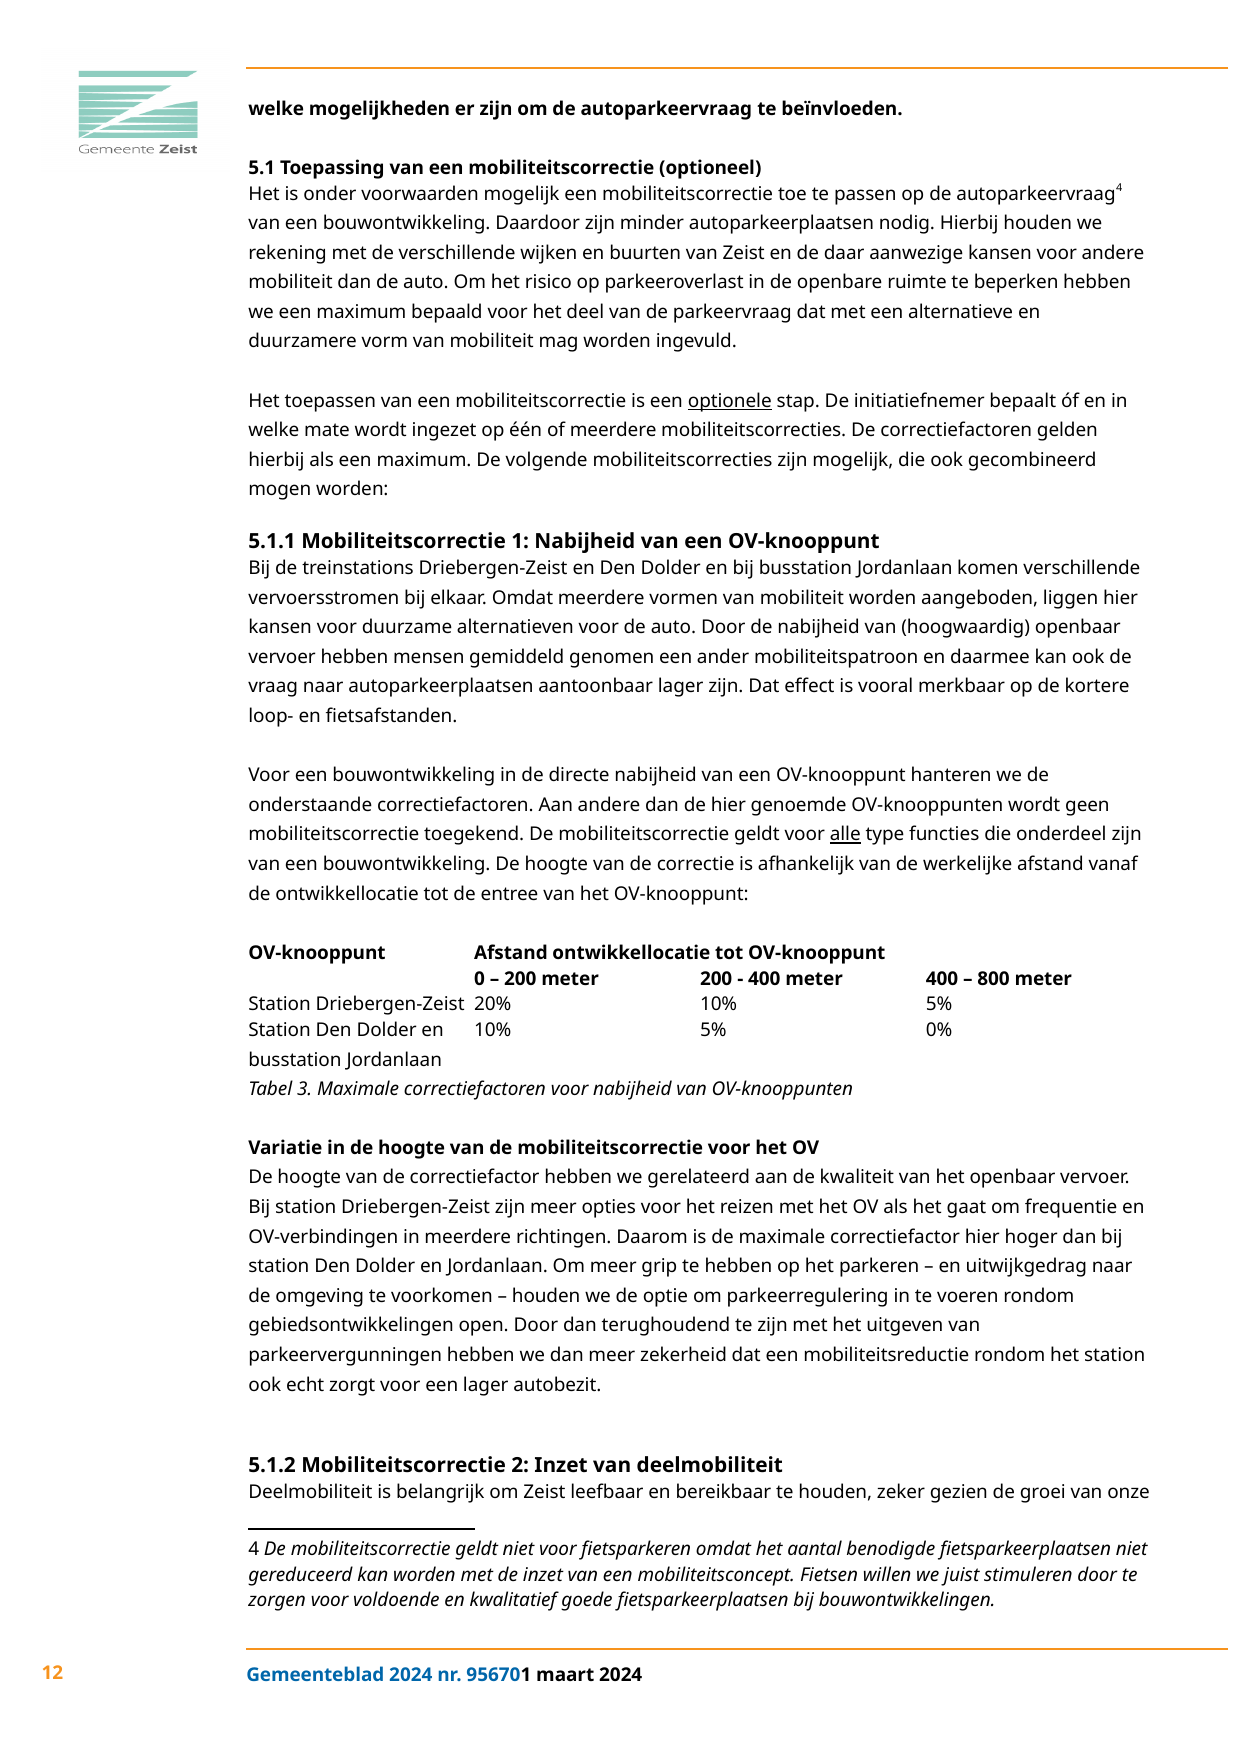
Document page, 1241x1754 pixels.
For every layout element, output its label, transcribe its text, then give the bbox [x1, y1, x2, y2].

text 5.1 Toepassing van een mobiliteitscorrectie (optioneel) [248, 154, 1152, 180]
table_header OV-knooppunt [248, 939, 474, 991]
table_header Variatie in de hoogte van de mobiliteitscorrectie voor het OV De hoogte van de correctiefactor hebben we gerelateerd aan de kwaliteit van het openbaar vervoer. Bij station Driebergen-Zeist zijn meer opties voor het reizen met het OV als het gaat om frequentie en OV-verbindingen in meerdere richtingen. Daarom is de maximale correctiefactor hier hoger dan bij station Den Dolder en Jordanlaan. Om meer grip te hebben op het parkeren – en uitwijkgedrag naar de omgeving te voorkomen – houden we de optie om parkeerregulering in te voeren rondom gebiedsontwikkelingen open. Door dan terughoudend te zijn met het uitgeven van parkeervergunningen hebben we dan meer zekerheid dat een mobiliteitsreductie rondom het station ook echt zorgt voor een lager autobezit. [248, 1134, 1152, 1396]
text Deelmobiliteit is belangrijk om Zeist leefbaar en bereikbaar te houden, zeker gezien de groei van onze [248, 1478, 1152, 1504]
table_cell 0 – 200 meter [474, 965, 700, 991]
text Tabel 3. Maximale correctiefactoren voor nabijheid van OV-knooppunten [248, 1075, 1152, 1101]
table_cell 20% [474, 991, 700, 1016]
table_cell 5% [926, 991, 1152, 1016]
table_cell Station Driebergen-Zeist [248, 991, 474, 1016]
text Het is onder voorwaarden mogelijk een mobiliteitscorrectie toe te passen op de autoparkeervraag van een bouwontwikkeling. Daardoor zijn minder autoparkeerplaatsen nodig. Hierbij houden we rekening met de verschillende wijken en buurten van Zeist en de daar aanwezige kansen voor andere mobiliteit dan de auto. Om het risico op parkeeroverlast in de openbare ruimte te beperken hebben we een maximum bepaald voor het deel van de parkeervraag dat met een alternatieve en duurzamere vorm van mobiliteit mag worden ingevuld. [248, 180, 1152, 353]
table_cell 5% [700, 1016, 926, 1072]
text 5.1.1 Mobiliteitscorrectie 1: Nabijheid van een OV-knooppunt [248, 526, 1152, 554]
table_cell 0% [926, 1016, 1152, 1072]
picture [41, 47, 231, 172]
table_cell 400 – 800 meter [926, 965, 1152, 991]
text Voor een bouwontwikkeling in de directe nabijheid van een OV-knooppunt hanteren we de onderstaande correctiefactoren. Aan andere dan de hier genoemde OV-knooppunten wordt geen mobiliteitscorrectie toegekend. De mobiliteitscorrectie geldt voor alle type functies die onderdeel zijn van een bouwontwikkeling. De hoogte van de correctie is afhankelijk van de werkelijke afstand vanaf de ontwikkellocatie tot de entree van het OV-knooppunt: [248, 761, 1152, 906]
text Het toepassen van een mobiliteitscorrectie is een optionele stap. De initiatiefnemer bepaalt óf en in welke mate wordt ingezet op één of meerdere mobiliteitscorrecties. De correctiefactoren gelden hierbij als een maximum. De volgende mobiliteitscorrecties zijn mogelijk, die ook gecombineerd mogen worden: [248, 387, 1152, 501]
table_header Afstand ontwikkellocatie tot OV-knooppunt [474, 939, 1152, 965]
text 5.1.2 Mobiliteitscorrectie 2: Inzet van deelmobiliteit [248, 1450, 1152, 1478]
table_cell 10% [474, 1016, 700, 1072]
text welke mogelijkheden er zijn om de autoparkeervraag te beïnvloeden. [248, 95, 1152, 121]
table_cell Station Den Dolder en busstation Jordanlaan [248, 1016, 474, 1072]
text Bij de treinstations Driebergen-Zeist en Den Dolder en bij busstation Jordanlaan komen verschillende vervoersstromen bij elkaar. Omdat meerdere vormen van mobiliteit worden aangeboden, liggen hier kansen voor duurzame alternatieven voor de auto. Door de nabijheid van (hoogwaardig) openbaar vervoer hebben mensen gemiddeld genomen een ander mobiliteitspatroon en daarmee kan ook de vraag naar autoparkeerplaatsen aantoonbaar lager zijn. Dat effect is vooral merkbaar op de kortere loop- en fietsafstanden. [248, 554, 1152, 728]
table_cell 10% [700, 991, 926, 1016]
table_cell 200 - 400 meter [700, 965, 926, 991]
text De mobiliteitscorrectie geldt niet voor fietsparkeren omdat het aantal benodigde fietsparkeerplaatsen niet gereduceerd kan worden met de inzet van een mobiliteitsconcept. Fietsen willen we juist stimuleren door te zorgen voor voldoende en kwalitatief goede fietsparkeerplaatsen bij bouwontwikkelingen. [248, 1535, 1152, 1612]
